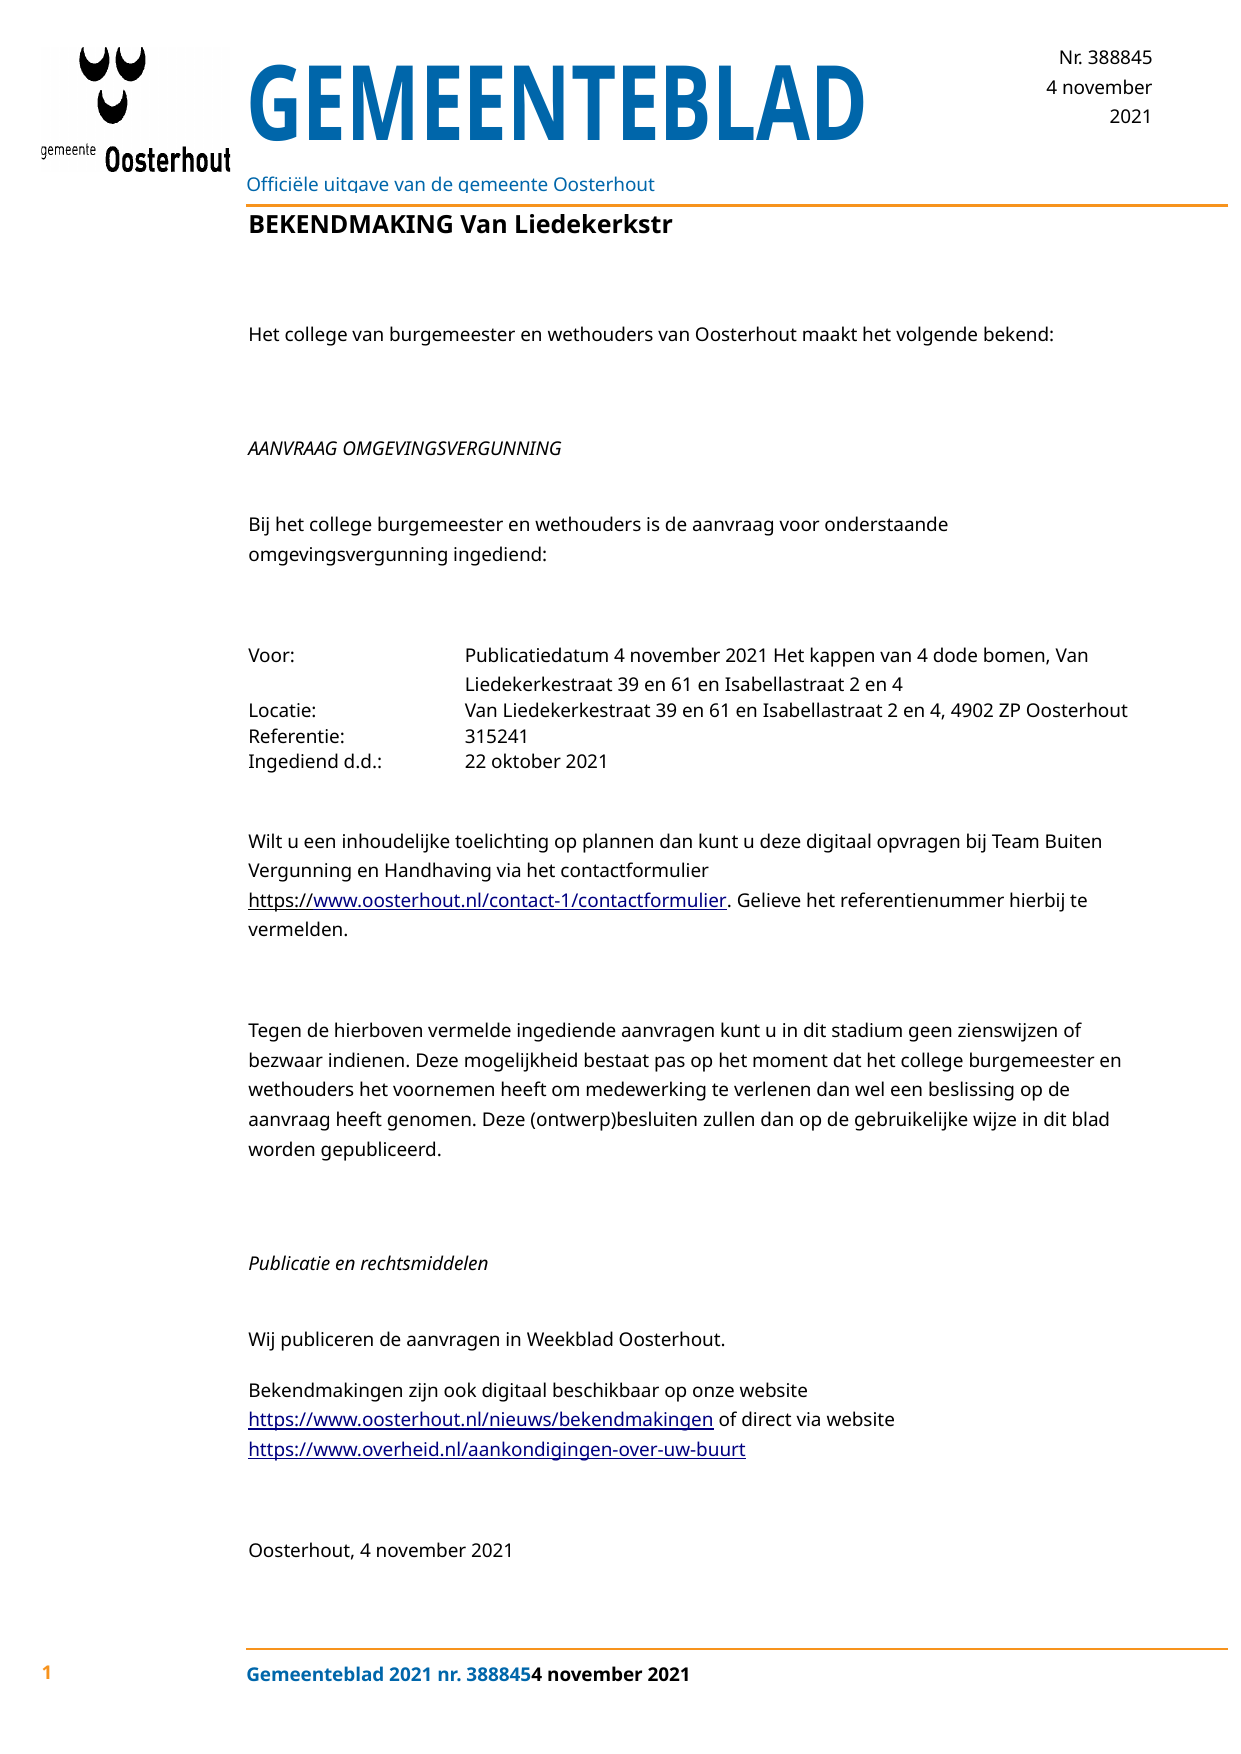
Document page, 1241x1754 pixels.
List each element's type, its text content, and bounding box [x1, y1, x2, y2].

table_cell Van Liedekerkestraat 39 en 61 en Isabellastraat 2 en 4, 4902 ZP Oosterhout [465, 697, 1152, 723]
table_cell Referentie: [248, 723, 464, 748]
table_header Publicatiedatum 4 november 2021 Het kappen van 4 dode bomen, Van Liedekerkestraat 39 en 61 en Isabellastraat 2 en 4 [465, 642, 1152, 697]
text Publicatie en rechtsmiddelen [248, 1250, 1152, 1276]
text Bekendmakingen zijn ook digitaal beschikbaar op onze website https://www.oosterhout.nl/nieuws/bekendmakingen of direct via website https://www.overheid.nl/aankondigingen-over-uw-buurt [248, 1377, 1152, 1462]
table_cell Ingediend d.d.: [248, 749, 464, 774]
text Wij publiceren de aanvragen in Weekblad Oosterhout. [248, 1326, 1152, 1352]
table_header Voor: [248, 642, 464, 697]
table_cell Locatie: [248, 697, 464, 723]
table_cell 315241 [465, 723, 1152, 748]
table_cell 22 oktober 2021 [465, 749, 1152, 774]
text Het college van burgemeester en wethouders van Oosterhout maakt het volgende bekend: [248, 321, 1152, 346]
text AANVRAAG OMGEVINGSVERGUNNING [248, 435, 1152, 461]
text Wilt u een inhoudelijke toelichting op plannen dan kunt u deze digitaal opvragen bij Team Buiten Vergunning en Handhaving via het contactformulier https://www.oosterhout.nl/contact-1/contactformulier. Gelieve het referentienummer hierbij te vermelden. [248, 828, 1152, 942]
text Bij het college burgemeester en wethouders is de aanvraag voor onderstaande omgevingsvergunning ingediend: [248, 511, 1152, 567]
text BEKENDMAKING Van Liedekerkstr [248, 207, 1152, 241]
text Oosterhout, 4 november 2021 [248, 1537, 1152, 1562]
text Tegen de hierboven vermelde ingediende aanvragen kunt u in dit stadium geen zienswijzen of bezwaar indienen. Deze mogelijkheid bestaat pas op het moment dat het college burgemeester en wethouders het voornemen heeft om medewerking te verlenen dan wel een beslissing op de aanvraag heeft genomen. Deze (ontwerp)besluiten zullen dan op de gebruikelijke wijze in dit blad worden gepubliceerd. [248, 1017, 1152, 1162]
picture [41, 47, 231, 172]
